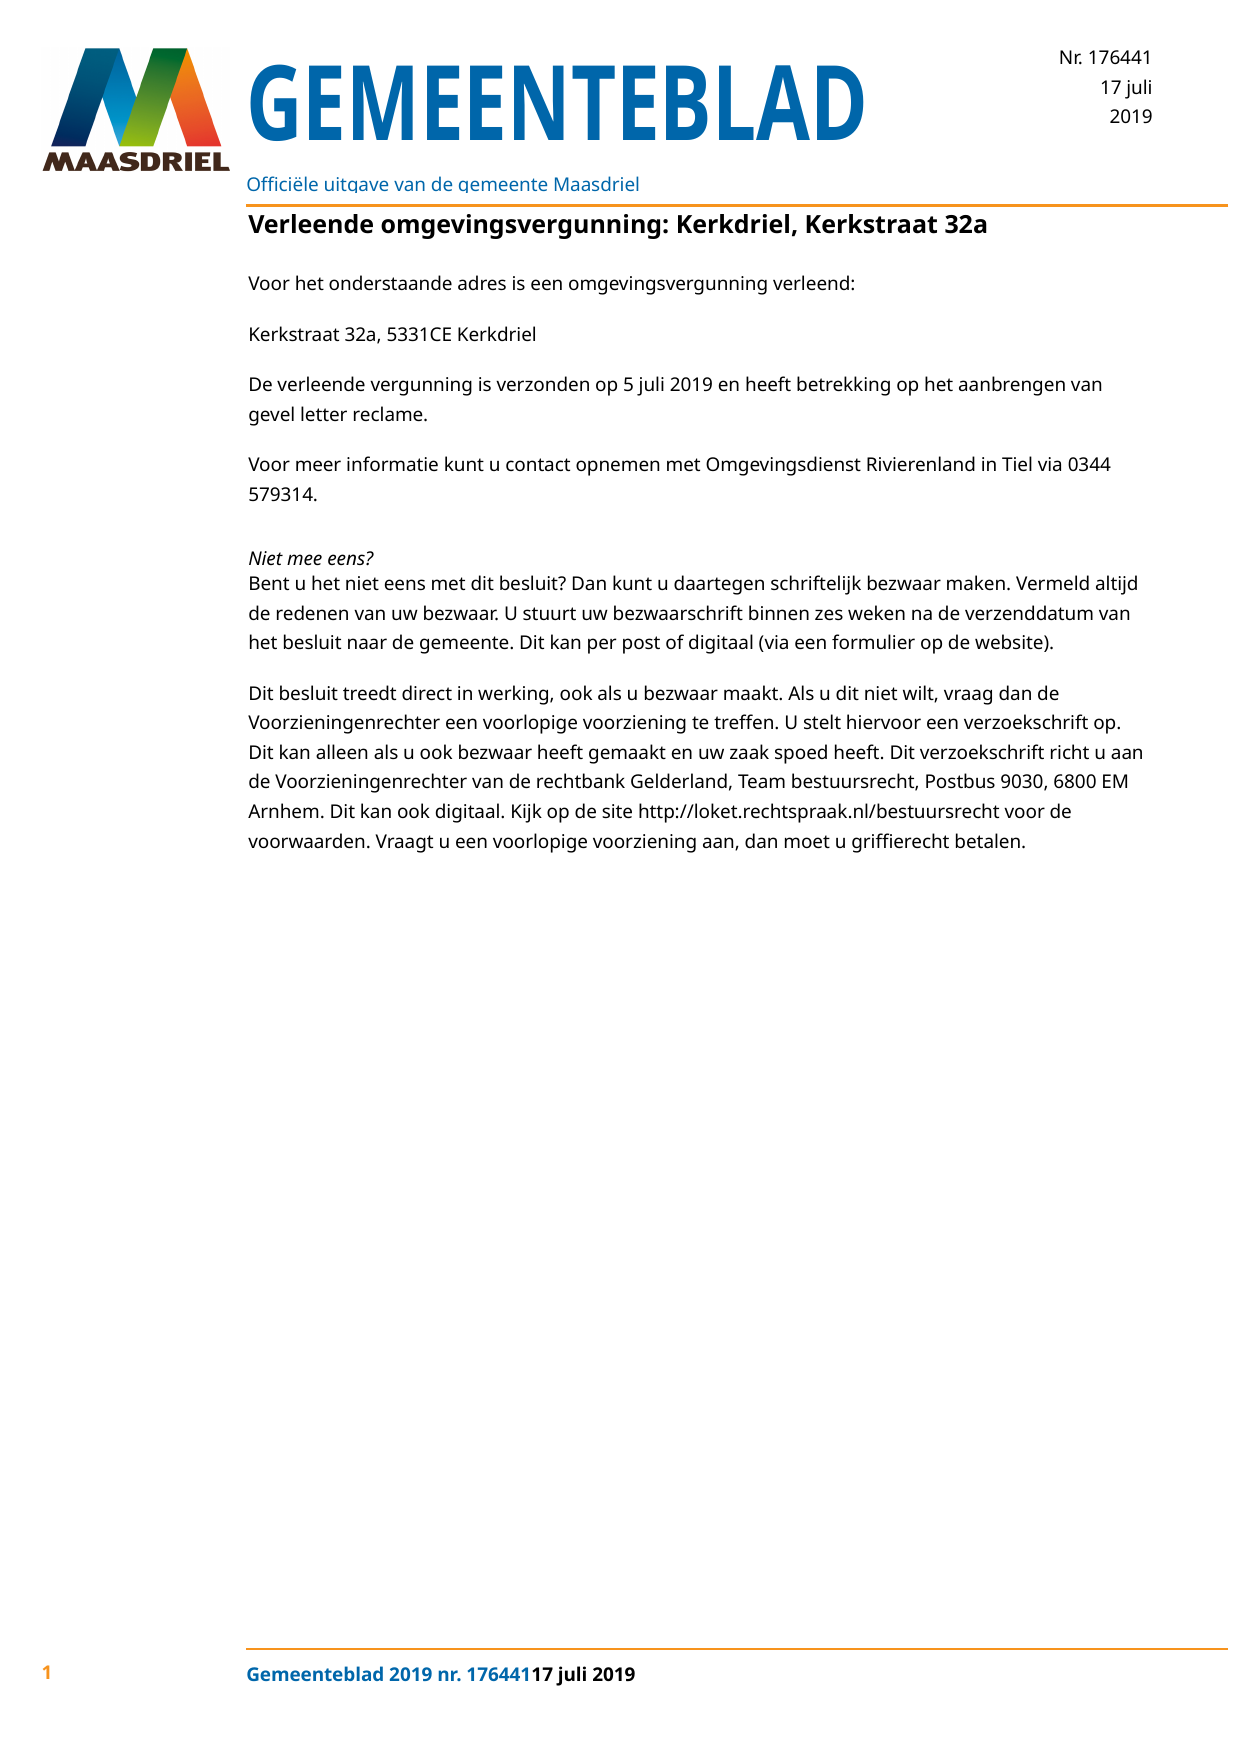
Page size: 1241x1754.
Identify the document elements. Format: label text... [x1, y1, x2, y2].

text Voor meer informatie kunt u contact opnemen met Omgevingsdienst Rivierenland in Tiel via 0344 579314. [248, 451, 1152, 506]
text Niet mee eens? [248, 545, 1152, 570]
text De verleende vergunning is verzonden op 5 juli 2019 en heeft betrekking op het aanbrengen van gevel letter reclame. [248, 371, 1152, 426]
text Dit besluit treedt direct in werking, ook als u bezwaar maakt. Als u dit niet wilt, vraag dan de Voorzieningenrechter een voorlopige voorziening te treffen. U stelt hiervoor een verzoekschrift op. Dit kan alleen als u ook bezwaar heeft gemaakt en uw zaak spoed heeft. Dit verzoekschrift richt u aan de Voorzieningenrechter van de rechtbank Gelderland, Team bestuursrecht, Postbus 9030, 6800 EM Arnhem. Dit kan ook digitaal. Kijk op de site http://loket.rechtspraak.nl/bestuursrecht voor de voorwaarden. Vraagt u een voorlopige voorziening aan, dan moet u griffierecht betalen. [248, 680, 1152, 854]
text Kerkstraat 32a, 5331CE Kerkdriel [248, 321, 1152, 346]
text Voor het onderstaande adres is een omgevingsvergunning verleend: [248, 270, 1152, 296]
text Verleende omgevingsvergunning: Kerkdriel, Kerkstraat 32a [248, 207, 1152, 241]
text Bent u het niet eens met dit besluit? Dan kunt u daartegen schriftelijk bezwaar maken. Vermeld altijd de redenen van uw bezwaar. U stuurt uw bezwaarschrift binnen zes weken na de verzenddatum van het besluit naar de gemeente. Dit kan per post of digitaal (via een formulier op de website). [248, 570, 1152, 655]
picture [41, 47, 231, 172]
